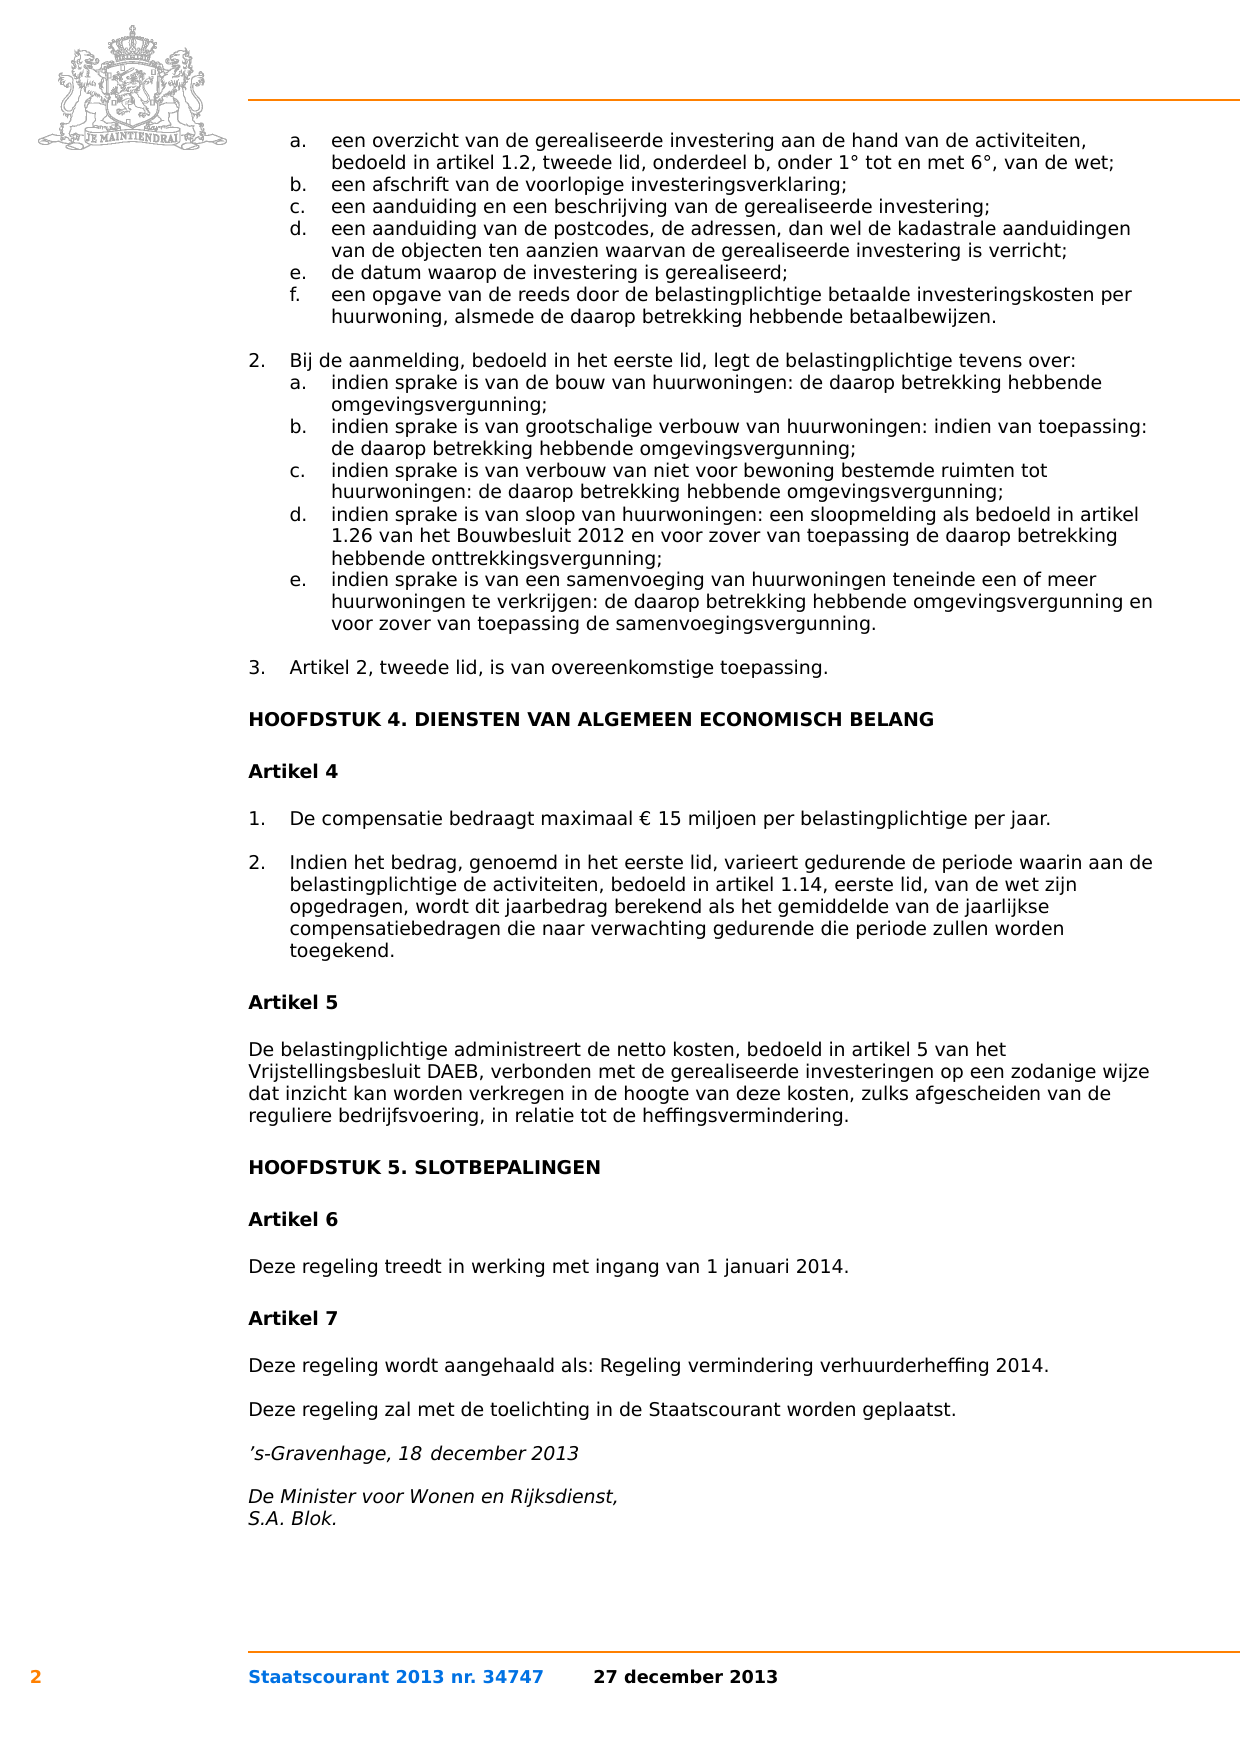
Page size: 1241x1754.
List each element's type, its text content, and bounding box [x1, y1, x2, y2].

picture [38, 25, 227, 150]
text d. indien sprake is van sloop van huurwoningen: een sloopmelding als bedoeld in artikel 1.26 van het Bouwbesluit 2012 en voor zover van toepassing de daarop betrekking hebbende onttrekkingsvergunning; [289, 503, 1163, 569]
text c. een aanduiding en een beschrijving van de gerealiseerde investering; [289, 196, 1163, 218]
subtitle HOOFDSTUK 5. SLOTBEPALINGEN [248, 1157, 1163, 1179]
text b. indien sprake is van grootschalige verbouw van huurwoningen: indien van toepassing: de daarop betrekking hebbende omgevingsvergunning; [289, 416, 1163, 459]
text Deze regeling zal met de toelichting in de Staatscourant worden geplaatst. [248, 1398, 1163, 1421]
text b. een afschrift van de voorlopige investeringsverklaring; [289, 174, 1163, 196]
text 3. Artikel 2, tweede lid, is van overeenkomstige toepassing. [248, 657, 1163, 679]
text c. indien sprake is van verbouw van niet voor bewoning bestemde ruimten tot huurwoningen: de daarop betrekking hebbende omgevingsvergunning; [289, 459, 1163, 503]
subtitle HOOFDSTUK 4. DIENSTEN VAN ALGEMEEN ECONOMISCH BELANG [248, 709, 1163, 731]
text Deze regeling wordt aangehaald als: Regeling vermindering verhuurderheffing 2014. [248, 1355, 1163, 1377]
text 2. Bij de aanmelding, bedoeld in het eerste lid, legt de belastingplichtige tevens over: [248, 349, 1163, 372]
subtitle Artikel 7 [248, 1308, 1163, 1330]
text a. indien sprake is van de bouw van huurwoningen: de daarop betrekking hebbende omgevingsvergunning; [289, 372, 1163, 416]
text ’s-Gravenhage, 18 december 2013 [248, 1442, 1163, 1464]
subtitle Artikel 5 [248, 992, 1163, 1014]
text f. een opgave van de reeds door de belastingplichtige betaalde investeringskosten per huurwoning, alsmede de daarop betrekking hebbende betaalbewijzen. [289, 284, 1163, 328]
text De belastingplichtige administreert de netto kosten, bedoeld in artikel 5 van het Vrijstellingsbesluit DAEB, verbonden met de gerealiseerde investeringen op een zodanige wijze dat inzicht kan worden verkregen in de hoogte van deze kosten, zulks afgescheiden van de reguliere bedrijfsvoering, in relatie tot de heffingsvermindering. [248, 1039, 1163, 1127]
text e. de datum waarop de investering is gerealiseerd; [289, 262, 1163, 284]
text 1. De compensatie bedraagt maximaal € 15 miljoen per belastingplichtige per jaar. [248, 808, 1163, 830]
text e. indien sprake is van een samenvoeging van huurwoningen teneinde een of meer huurwoningen te verkrijgen: de daarop betrekking hebbende omgevingsvergunning en voor zover van toepassing de samenvoegingsvergunning. [289, 569, 1163, 635]
text d. een aanduiding van de postcodes, de adressen, dan wel de kadastrale aanduidingen van de objecten ten aanzien waarvan de gerealiseerde investering is verricht; [289, 218, 1163, 262]
text 2. Indien het bedrag, genoemd in het eerste lid, varieert gedurende de periode waarin aan de belastingplichtige de activiteiten, bedoeld in artikel 1.14, eerste lid, van de wet zijn opgedragen, wordt dit jaarbedrag berekend als het gemiddelde van de jaarlijkse compensatiebedragen die naar verwachting gedurende die periode zullen worden toegekend. [248, 852, 1163, 962]
text De Minister voor Wonen en Rijksdienst, S.A. Blok. [248, 1486, 1163, 1530]
subtitle Artikel 6 [248, 1209, 1163, 1231]
text a. een overzicht van de gerealiseerde investering aan de hand van de activiteiten, bedoeld in artikel 1.2, tweede lid, onderdeel b, onder 1° tot en met 6°, van de wet; [289, 130, 1163, 174]
text Deze regeling treedt in werking met ingang van 1 januari 2014. [248, 1256, 1163, 1278]
subtitle Artikel 4 [248, 761, 1163, 783]
